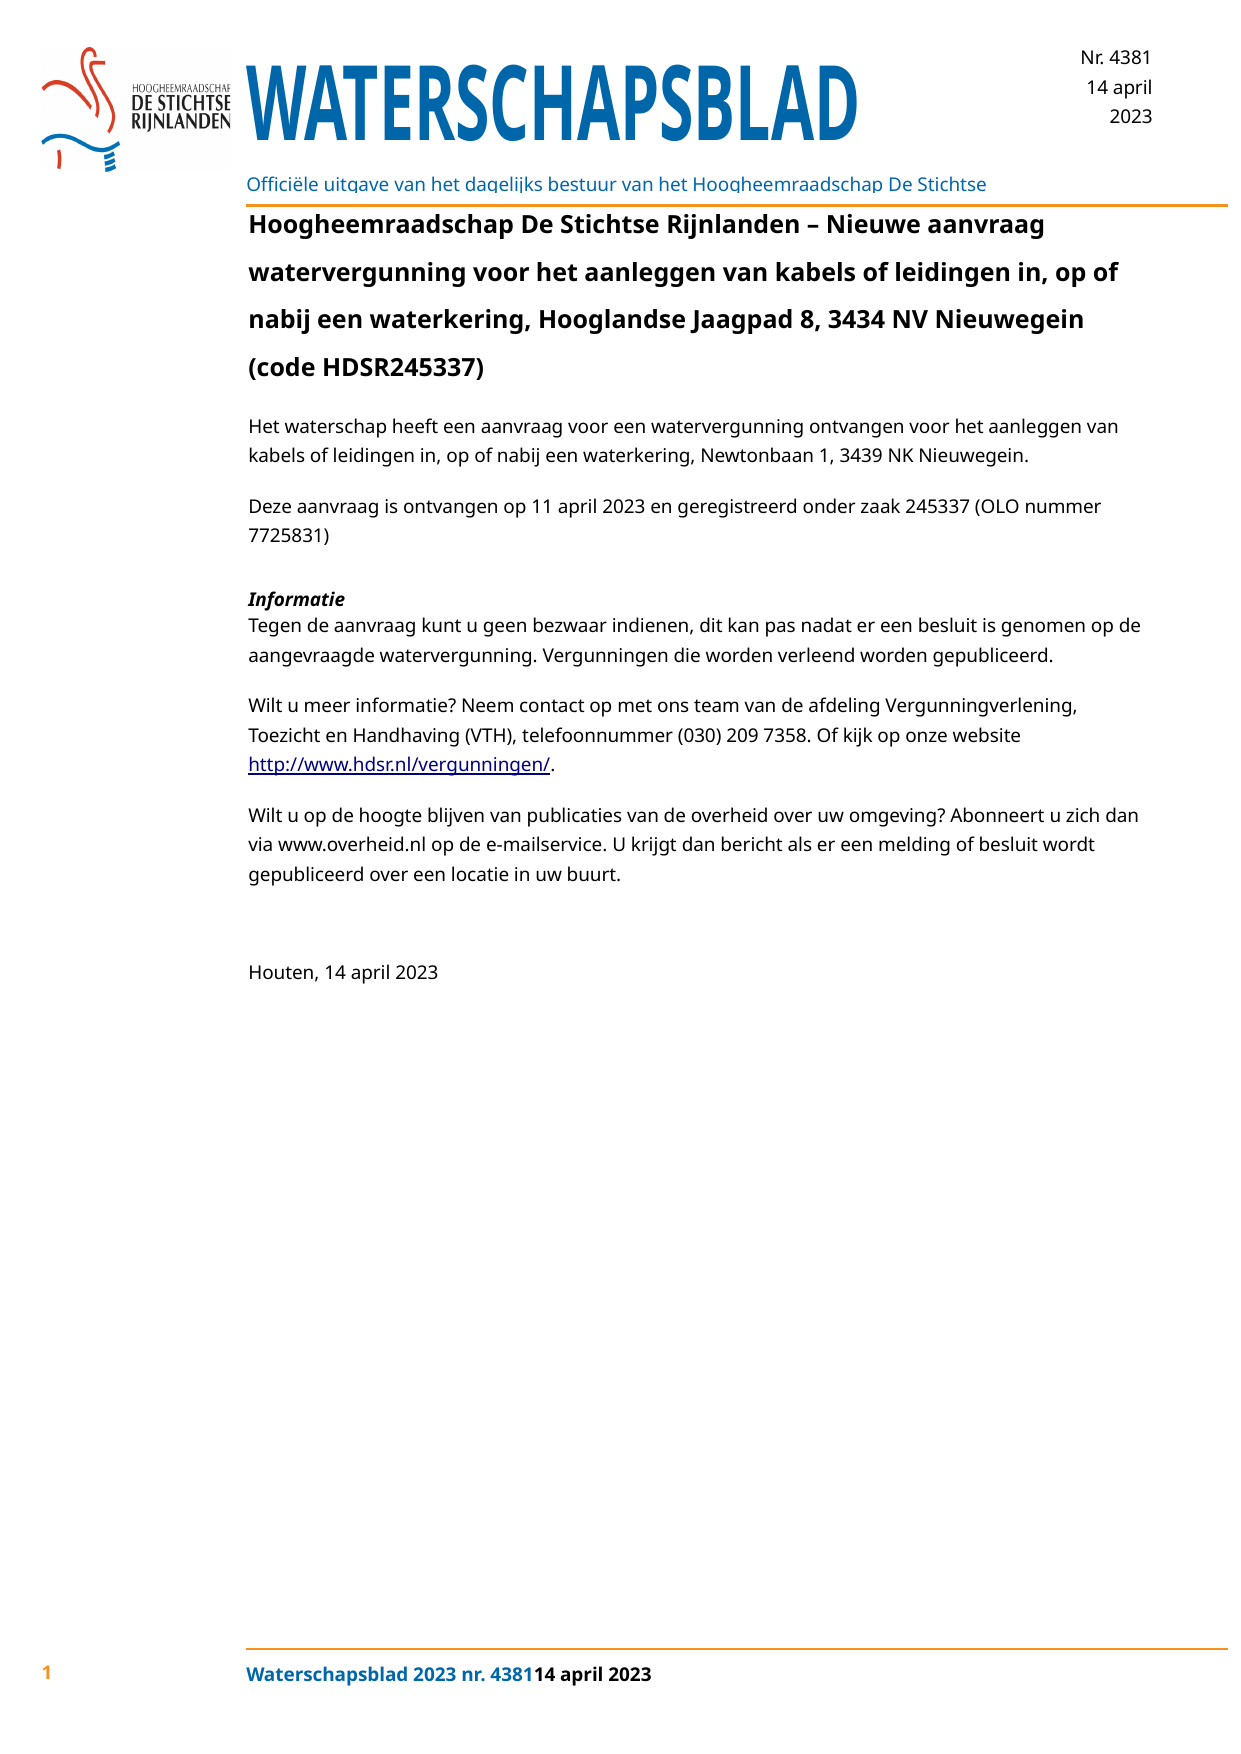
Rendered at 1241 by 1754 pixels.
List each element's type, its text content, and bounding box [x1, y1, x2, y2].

text Deze aanvraag is ontvangen op 11 april 2023 en geregistreerd onder zaak 245337 (OLO nummer 7725831) [248, 493, 1152, 548]
picture [41, 47, 231, 172]
text Wilt u meer informatie? Neem contact op met ons team van de afdeling Vergunningverlening, Toezicht en Handhaving (VTH), telefoonnummer (030) 209 7358. Of kijk op onze website http://www.hdsr.nl/vergunningen/. [248, 692, 1152, 777]
text Informatie [248, 587, 1152, 612]
text Wilt u op de hoogte blijven van publicaties van de overheid over uw omgeving? Abonneert u zich dan via www.overheid.nl op de e-mailservice. U krijgt dan bericht als er een melding of besluit wordt gepubliceerd over een locatie in uw buurt. [248, 802, 1152, 887]
text Houten, 14 april 2023 [248, 959, 1152, 985]
text Tegen de aanvraag kunt u geen bezwaar indienen, dit kan pas nadat er een besluit is genomen op de aangevraagde watervergunning. Vergunningen die worden verleend worden gepubliceerd. [248, 612, 1152, 668]
text Het waterschap heeft een aanvraag voor een watervergunning ontvangen voor het aanleggen van kabels of leidingen in, op of nabij een waterkering, Newtonbaan 1, 3439 NK Nieuwegein. [248, 413, 1152, 468]
text Hoogheemraadschap De Stichtse Rijnlanden – Nieuwe aanvraag watervergunning voor het aanleggen van kabels of leidingen in, op of nabij een waterkering, Hooglandse Jaagpad 8, 3434 NV Nieuwegein (code HDSR245337) [248, 207, 1152, 384]
